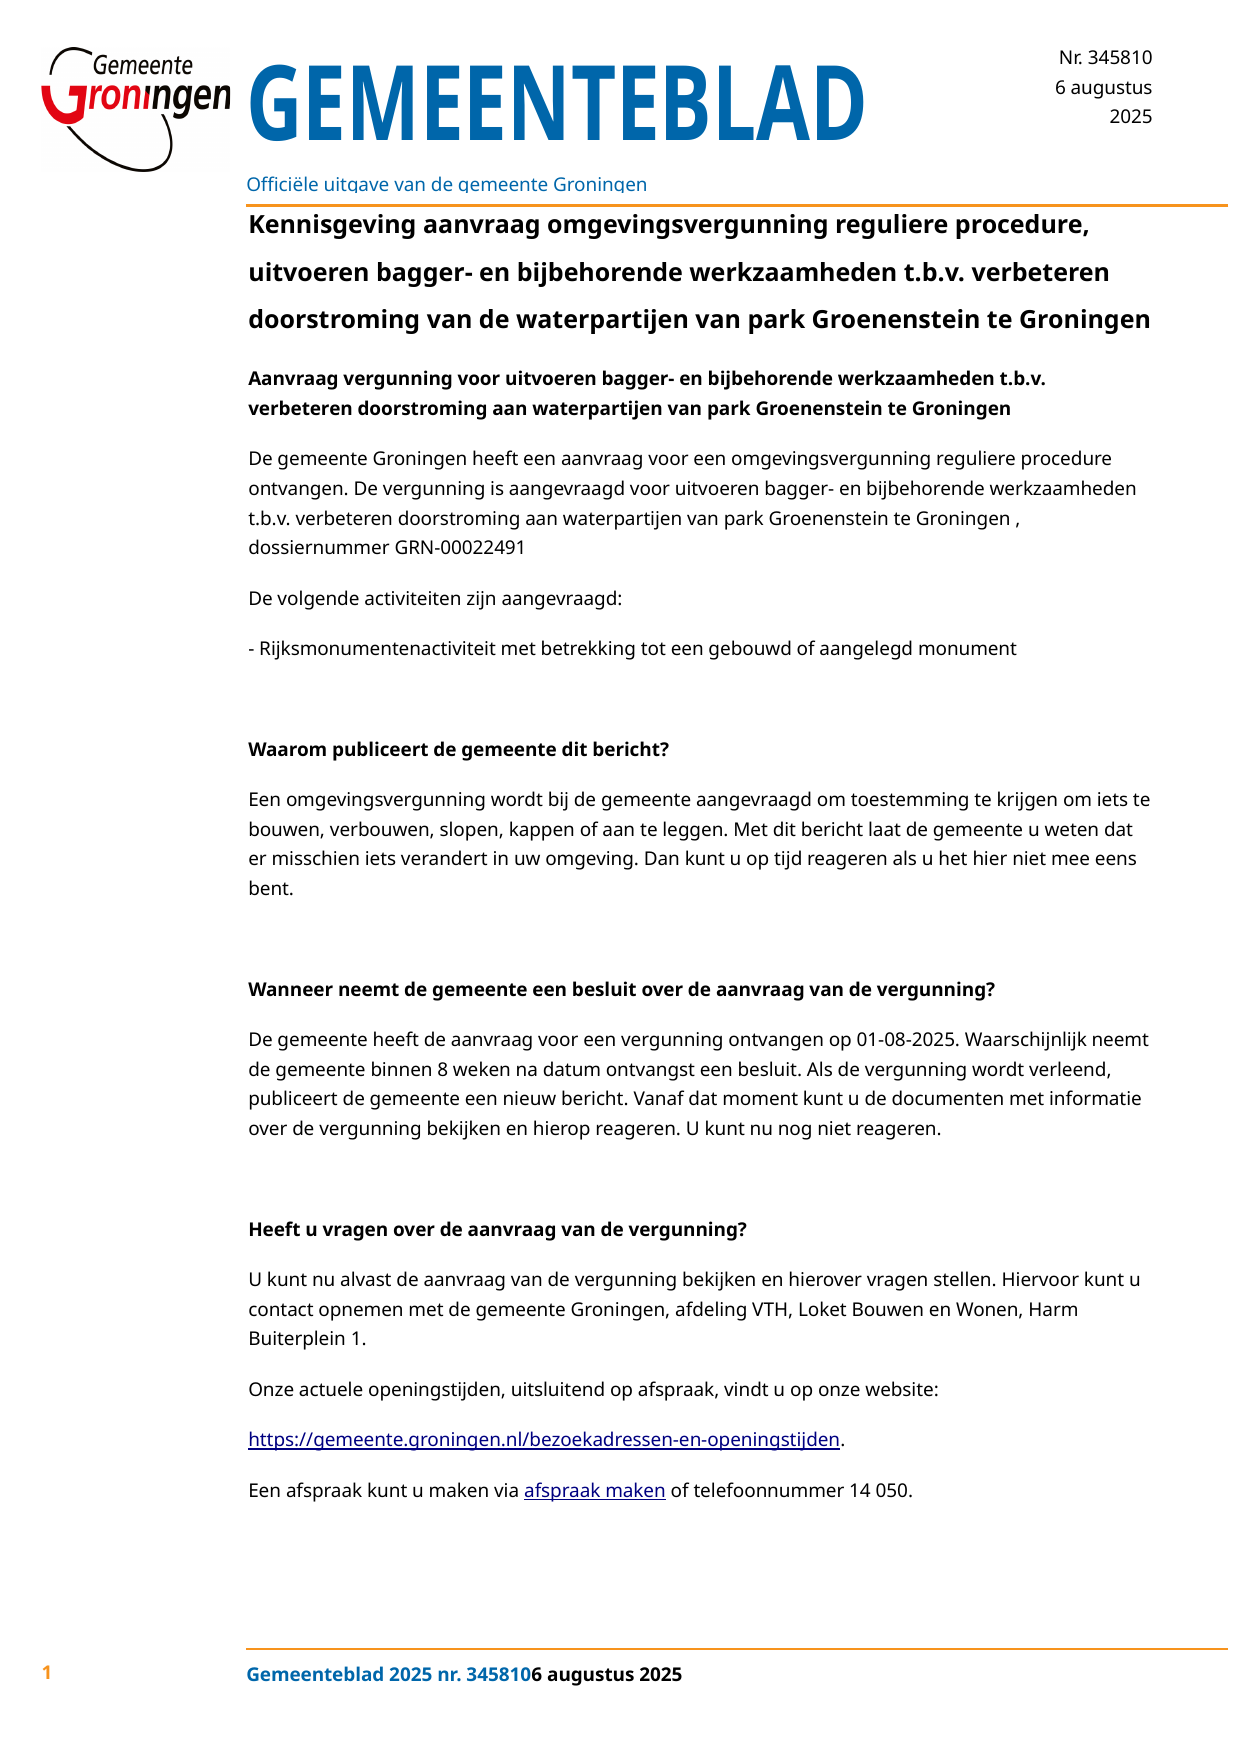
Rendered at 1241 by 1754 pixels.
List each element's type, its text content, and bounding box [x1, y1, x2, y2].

text Onze actuele openingstijden, uitsluitend op afspraak, vindt u op onze website: [248, 1376, 1152, 1402]
picture [41, 47, 231, 172]
text Wanneer neemt de gemeente een besluit over de aanvraag van de vergunning? [248, 976, 1152, 1002]
text Aanvraag vergunning voor uitvoeren bagger- en bijbehorende werkzaamheden t.b.v. verbeteren doorstroming aan waterpartijen van park Groenenstein te Groningen [248, 366, 1152, 421]
text Waarom publiceert de gemeente dit bericht? [248, 736, 1152, 762]
text Kennisgeving aanvraag omgevingsvergunning reguliere procedure, uitvoeren bagger- en bijbehorende werkzaamheden t.b.v. verbeteren doorstroming van de waterpartijen van park Groenenstein te Groningen [248, 207, 1152, 336]
text De gemeente heeft de aanvraag voor een vergunning ontvangen op 01-08-2025. Waarschijnlijk neemt de gemeente binnen 8 weken na datum ontvangst een besluit. Als de vergunning wordt verleend, publiceert de gemeente een nieuw bericht. Vanaf dat moment kunt u de documenten met informatie over de vergunning bekijken en hierop reageren. U kunt nu nog niet reageren. [248, 1026, 1152, 1141]
text Een afspraak kunt u maken via afspraak maken of telefoonnummer 14 050. [248, 1477, 1152, 1502]
text U kunt nu alvast de aanvraag van de vergunning bekijken en hierover vragen stellen. Hiervoor kunt u contact opnemen met de gemeente Groningen, afdeling VTH, Loket Bouwen en Wonen, Harm Buiterplein 1. [248, 1266, 1152, 1351]
text De gemeente Groningen heeft een aanvraag voor een omgevingsvergunning reguliere procedure ontvangen. De vergunning is aangevraagd voor uitvoeren bagger- en bijbehorende werkzaamheden t.b.v. verbeteren doorstroming aan waterpartijen van park Groenenstein te Groningen , dossiernummer GRN-00022491 [248, 446, 1152, 560]
text - Rijksmonumentenactiviteit met betrekking tot een gebouwd of aangelegd monument [248, 635, 1152, 661]
text Een omgevingsvergunning wordt bij de gemeente aangevraagd om toestemming te krijgen om iets te bouwen, verbouwen, slopen, kappen of aan te leggen. Met dit bericht laat de gemeente u weten dat er misschien iets verandert in uw omgeving. Dan kunt u op tijd reageren als u het hier niet mee eens bent. [248, 786, 1152, 901]
text Heeft u vragen over de aanvraag van de vergunning? [248, 1216, 1152, 1242]
text https://gemeente.groningen.nl/bezoekadressen-en-openingstijden. [248, 1426, 1152, 1452]
text De volgende activiteiten zijn aangevraagd: [248, 585, 1152, 610]
